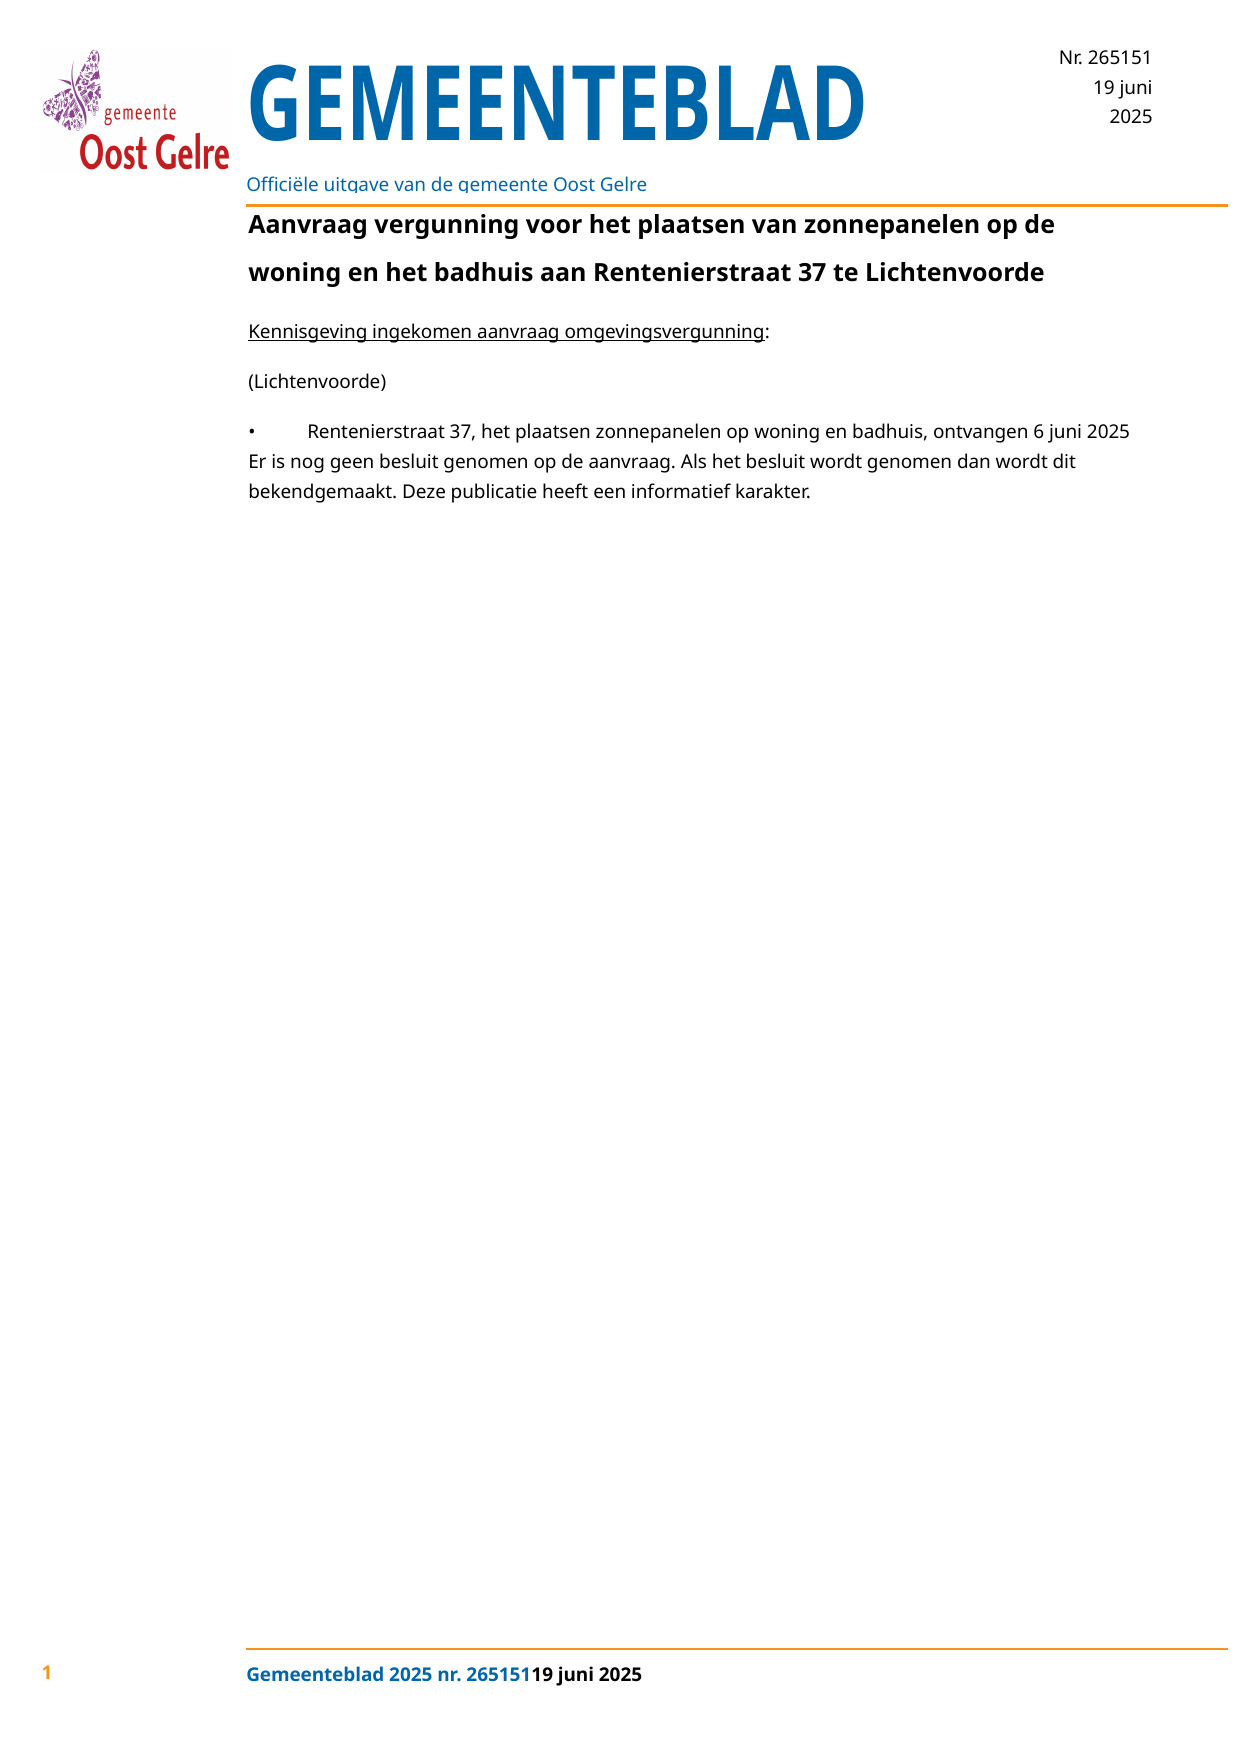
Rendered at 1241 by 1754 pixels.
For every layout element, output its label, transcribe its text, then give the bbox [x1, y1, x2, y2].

picture [41, 47, 231, 172]
text Kennisgeving ingekomen aanvraag omgevingsvergunning: [248, 318, 1152, 344]
text Aanvraag vergunning voor het plaatsen van zonnepanelen op de woning en het badhuis aan Rentenierstraat 37 te Lichtenvoorde [248, 207, 1152, 288]
text Er is nog geen besluit genomen op de aanvraag. Als het besluit wordt genomen dan wordt dit bekendgemaakt. Deze publicatie heeft een informatief karakter. [248, 448, 1152, 504]
text (Lichtenvoorde) [248, 368, 1152, 394]
list Rentenierstraat 37, het plaatsen zonnepanelen op woning en badhuis, ontvangen 6 juni 2025 [248, 419, 1152, 444]
